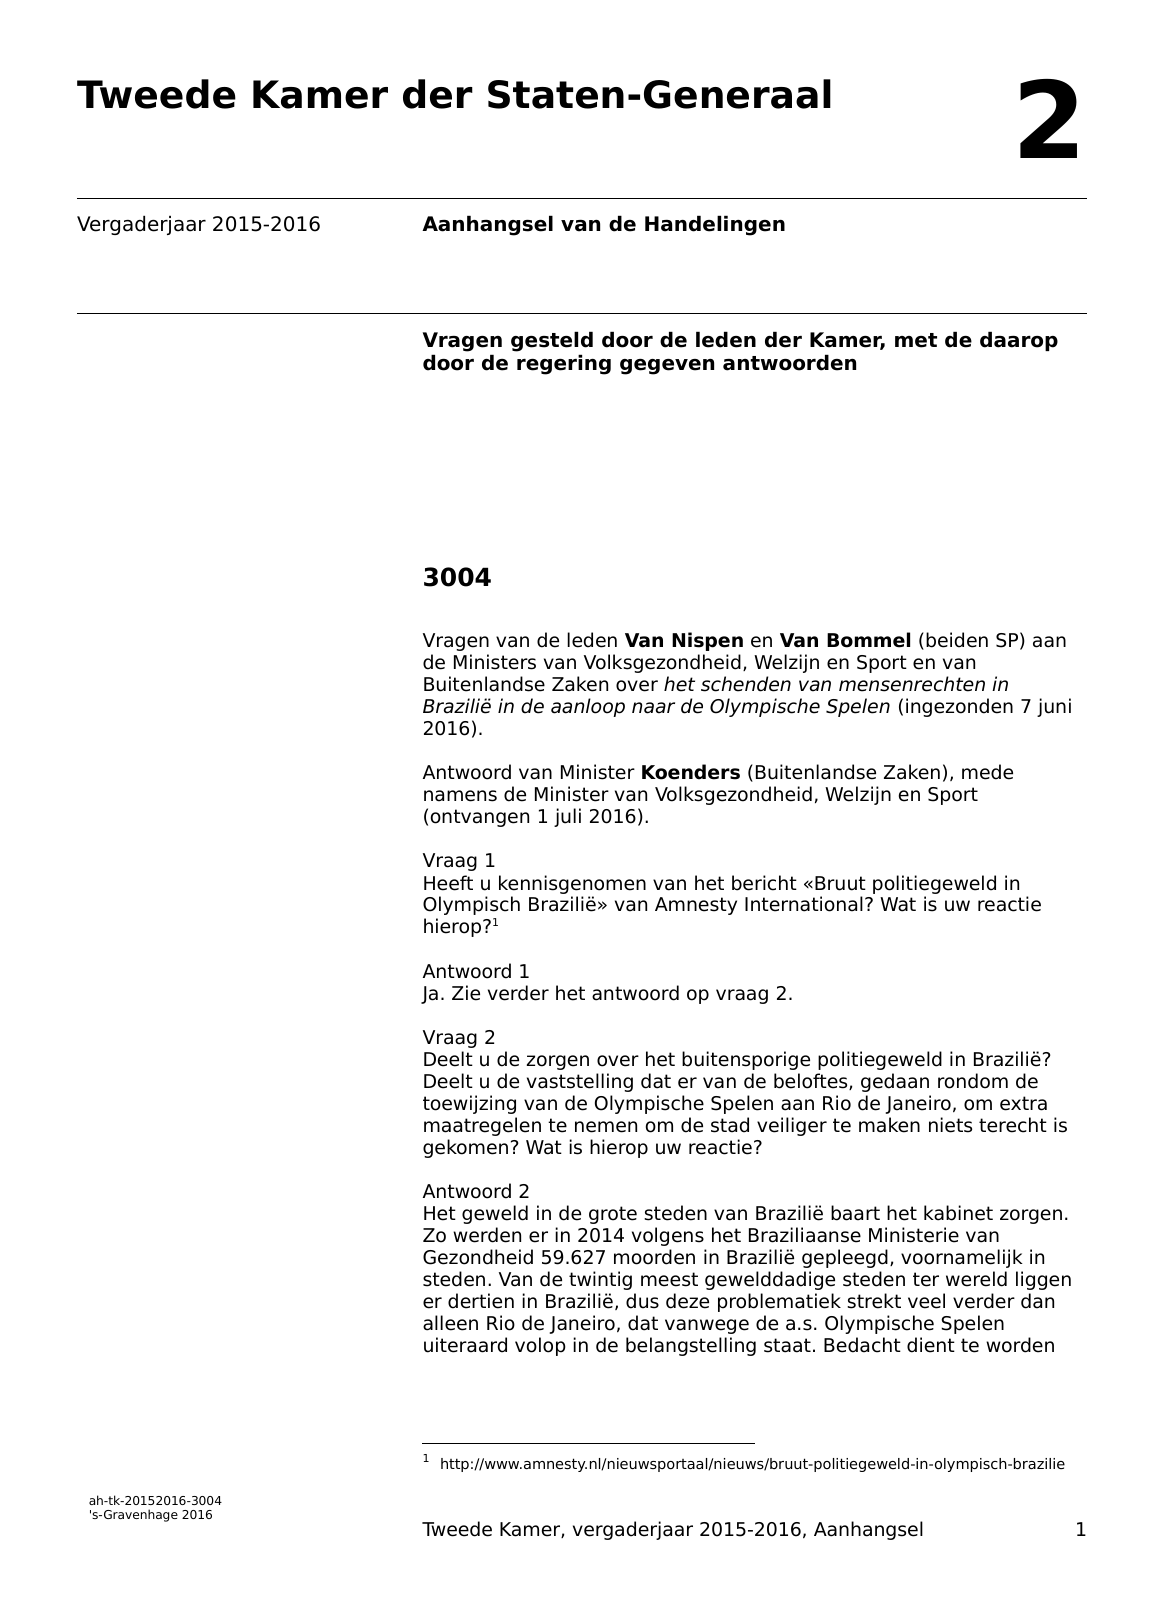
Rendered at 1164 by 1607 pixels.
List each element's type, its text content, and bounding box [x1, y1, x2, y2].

table_header Tweede Kamer der Staten-Generaal [77, 59, 886, 198]
table_cell Vragen gesteld door de leden der Kamer, met de daarop door de regering gegeven antwoorden [422, 314, 1087, 375]
table_header 2 [886, 59, 1087, 198]
text Ja. Zie verder het antwoord op vraag 2. [422, 982, 1087, 1004]
table_cell [77, 314, 422, 375]
text Het geweld in de grote steden van Brazilië baart het kabinet zorgen. Zo werden er in 2014 volgens het Braziliaanse Ministerie van Gezondheid 59.627 moorden in Brazilië gepleegd, voornamelijk in steden. Van de twintig meest gewelddadige steden ter wereld liggen er dertien in Brazilië, dus deze problematiek strekt veel verder dan alleen Rio de Janeiro, dat vanwege de a.s. Olympische Spelen uiteraard volop in de belangstelling staat. Bedacht dient te worden [422, 1203, 1087, 1357]
text Vragen van de leden Van Nispen en Van Bommel (beiden SP) aan de Ministers van Volksgezondheid, Welzijn en Sport en van Buitenlandse Zaken over het schenden van mensenrechten in Brazilië in de aanloop naar de Olympische Spelen (ingezonden 7 juni 2016). [422, 630, 1087, 740]
text http://www.amnesty.nl/nieuwsportaal/nieuws/bruut-politiegeweld-in-olympisch-brazilie [422, 1452, 1087, 1474]
table_cell Vergaderjaar 2015-2016 [77, 199, 422, 313]
text 3004 [422, 563, 1087, 592]
text Deelt u de zorgen over het buitensporige politiegeweld in Brazilië? Deelt u de vaststelling dat er van de beloftes, gedaan rondom de toewijzing van de Olympische Spelen aan Rio de Janeiro, om extra maatregelen te nemen om de stad veiliger te maken niets terecht is gekomen? Wat is hierop uw reactie? [422, 1049, 1087, 1158]
text ah-tk-20152016-3004 [88, 1494, 323, 1508]
text Vraag 1 [422, 850, 1087, 872]
text Antwoord 2 [422, 1181, 1087, 1203]
text 's-Gravenhage 2016 [88, 1508, 323, 1522]
text Antwoord van Minister Koenders (Buitenlandse Zaken), mede namens de Minister van Volksgezondheid, Welzijn en Sport (ontvangen 1 juli 2016). [422, 762, 1087, 828]
text Antwoord 1 [422, 961, 1087, 982]
table_cell Aanhangsel van de Handelingen [422, 199, 1087, 313]
text Heeft u kennisgenomen van het bericht «Bruut politiegeweld in Olympisch Brazilië» van Amnesty International? Wat is uw reactie hierop? [422, 872, 1087, 938]
text Vraag 2 [422, 1027, 1087, 1049]
